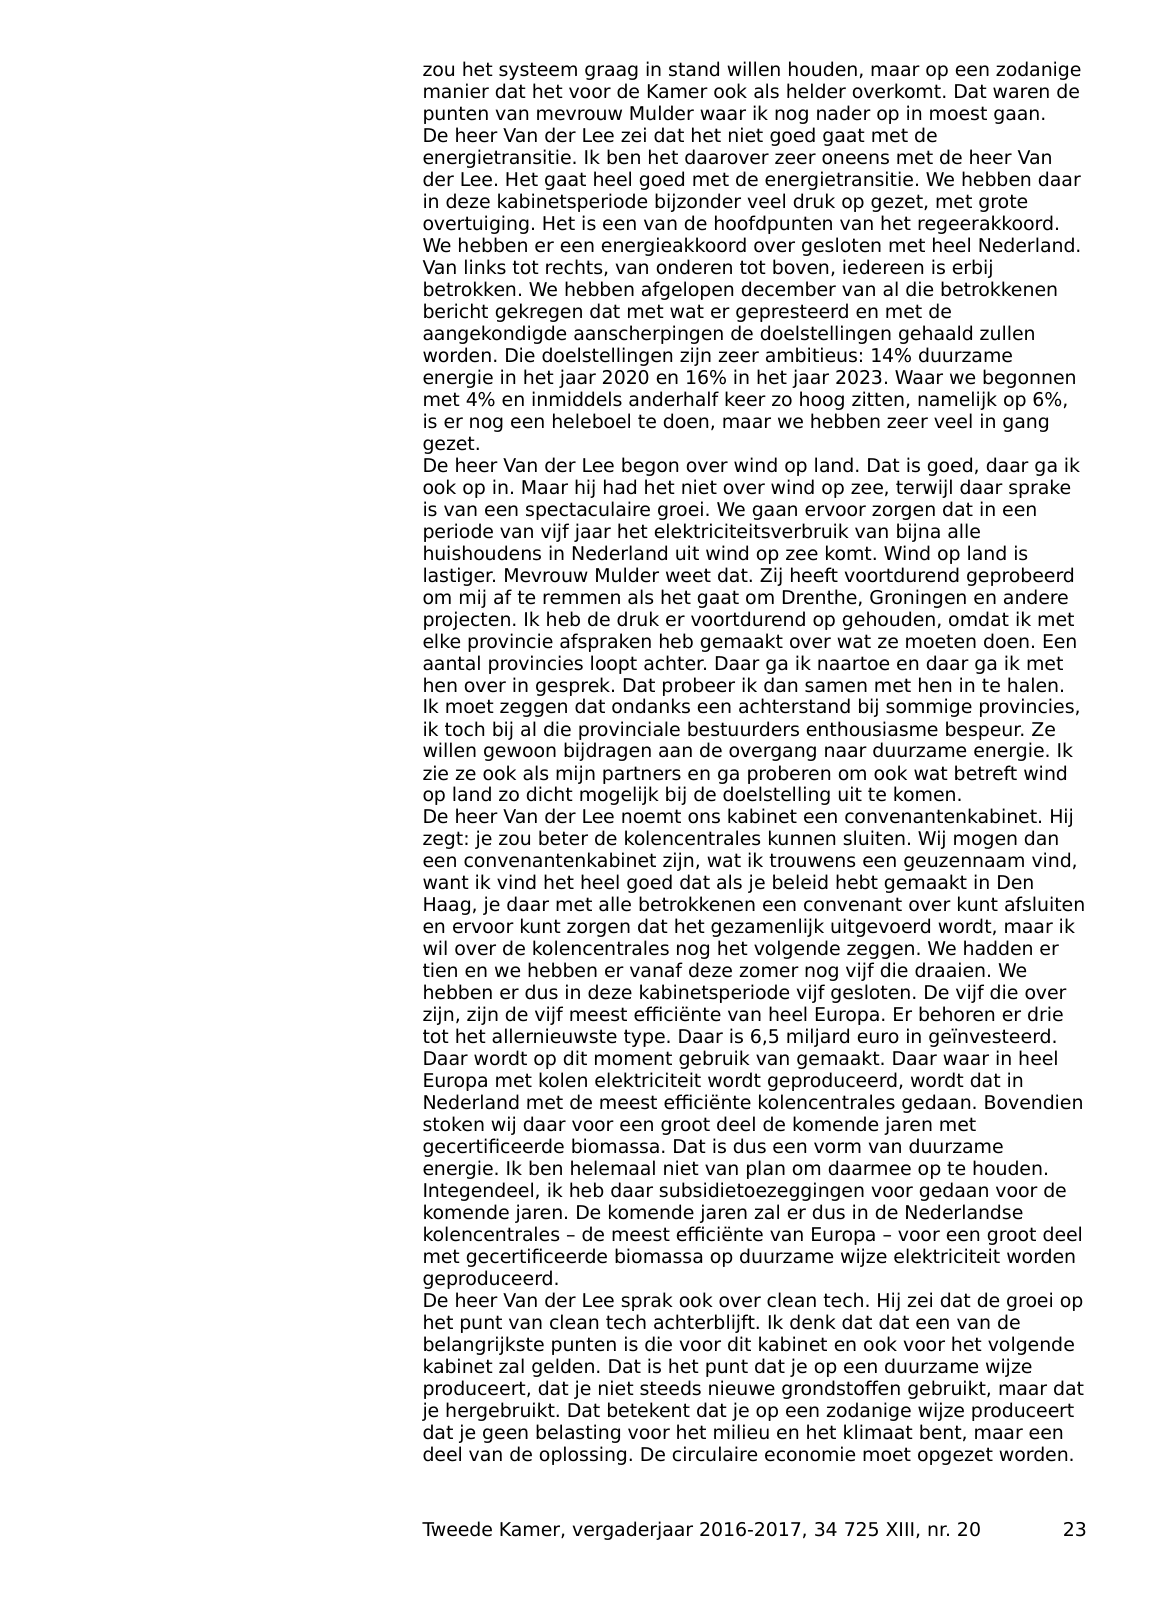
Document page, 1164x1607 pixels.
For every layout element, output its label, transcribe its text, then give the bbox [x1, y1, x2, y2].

text De heer Van der Lee sprak ook over clean tech. Hij zei dat de groei op het punt van clean tech achterblijft. Ik denk dat dat een van de belangrijkste punten is die voor dit kabinet en ook voor het volgende kabinet zal gelden. Dat is het punt dat je op een duurzame wijze produceert, dat je niet steeds nieuwe grondstoffen gebruikt, maar dat je hergebruikt. Dat betekent dat je op een zodanige wijze produceert dat je geen belasting voor het milieu en het klimaat bent, maar een deel van de oplossing. De circulaire economie moet opgezet worden. [422, 1290, 1087, 1466]
text zou het systeem graag in stand willen houden, maar op een zodanige manier dat het voor de Kamer ook als helder overkomt. Dat waren de punten van mevrouw Mulder waar ik nog nader op in moest gaan. [422, 59, 1087, 125]
text De heer Van der Lee noemt ons kabinet een convenantenkabinet. Hij zegt: je zou beter de kolencentrales kunnen sluiten. Wij mogen dan een convenantenkabinet zijn, wat ik trouwens een geuzennaam vind, want ik vind het heel goed dat als je beleid hebt gemaakt in Den Haag, je daar met alle betrokkenen een convenant over kunt afsluiten en ervoor kunt zorgen dat het gezamenlijk uitgevoerd wordt, maar ik wil over de kolencentrales nog het volgende zeggen. We hadden er tien en we hebben er vanaf deze zomer nog vijf die draaien. We hebben er dus in deze kabinetsperiode vijf gesloten. De vijf die over zijn, zijn de vijf meest efficiënte van heel Europa. Er behoren er drie tot het allernieuwste type. Daar is 6,5 miljard euro in geïnvesteerd. Daar wordt op dit moment gebruik van gemaakt. Daar waar in heel Europa met kolen elektriciteit wordt geproduceerd, wordt dat in Nederland met de meest efficiënte kolencentrales gedaan. Bovendien stoken wij daar voor een groot deel de komende jaren met gecertificeerde biomassa. Dat is dus een vorm van duurzame energie. Ik ben helemaal niet van plan om daarmee op te houden. Integendeel, ik heb daar subsidietoezeggingen voor gedaan voor de komende jaren. De komende jaren zal er dus in de Nederlandse kolencentrales – de meest efficiënte van Europa – voor een groot deel met gecertificeerde biomassa op duurzame wijze elektriciteit worden geproduceerd. [422, 806, 1087, 1290]
text De heer Van der Lee begon over wind op land. Dat is goed, daar ga ik ook op in. Maar hij had het niet over wind op zee, terwijl daar sprake is van een spectaculaire groei. We gaan ervoor zorgen dat in een periode van vijf jaar het elektriciteitsverbruik van bijna alle huishoudens in Nederland uit wind op zee komt. Wind op land is lastiger. Mevrouw Mulder weet dat. Zij heeft voortdurend geprobeerd om mij af te remmen als het gaat om Drenthe, Groningen en andere projecten. Ik heb de druk er voortdurend op gehouden, omdat ik met elke provincie afspraken heb gemaakt over wat ze moeten doen. Een aantal provincies loopt achter. Daar ga ik naartoe en daar ga ik met hen over in gesprek. Dat probeer ik dan samen met hen in te halen. Ik moet zeggen dat ondanks een achterstand bij sommige provincies, ik toch bij al die provinciale bestuurders enthousiasme bespeur. Ze willen gewoon bijdragen aan de overgang naar duurzame energie. Ik zie ze ook als mijn partners en ga proberen om ook wat betreft wind op land zo dicht mogelijk bij de doelstelling uit te komen. [422, 455, 1087, 806]
text De heer Van der Lee zei dat het niet goed gaat met de energietransitie. Ik ben het daarover zeer oneens met de heer Van der Lee. Het gaat heel goed met de energietransitie. We hebben daar in deze kabinetsperiode bijzonder veel druk op gezet, met grote overtuiging. Het is een van de hoofdpunten van het regeerakkoord. We hebben er een energieakkoord over gesloten met heel Nederland. Van links tot rechts, van onderen tot boven, iedereen is erbij betrokken. We hebben afgelopen december van al die betrokkenen bericht gekregen dat met wat er gepresteerd en met de aangekondigde aanscherpingen de doelstellingen gehaald zullen worden. Die doelstellingen zijn zeer ambitieus: 14% duurzame energie in het jaar 2020 en 16% in het jaar 2023. Waar we begonnen met 4% en inmiddels anderhalf keer zo hoog zitten, namelijk op 6%, is er nog een heleboel te doen, maar we hebben zeer veel in gang gezet. [422, 125, 1087, 455]
